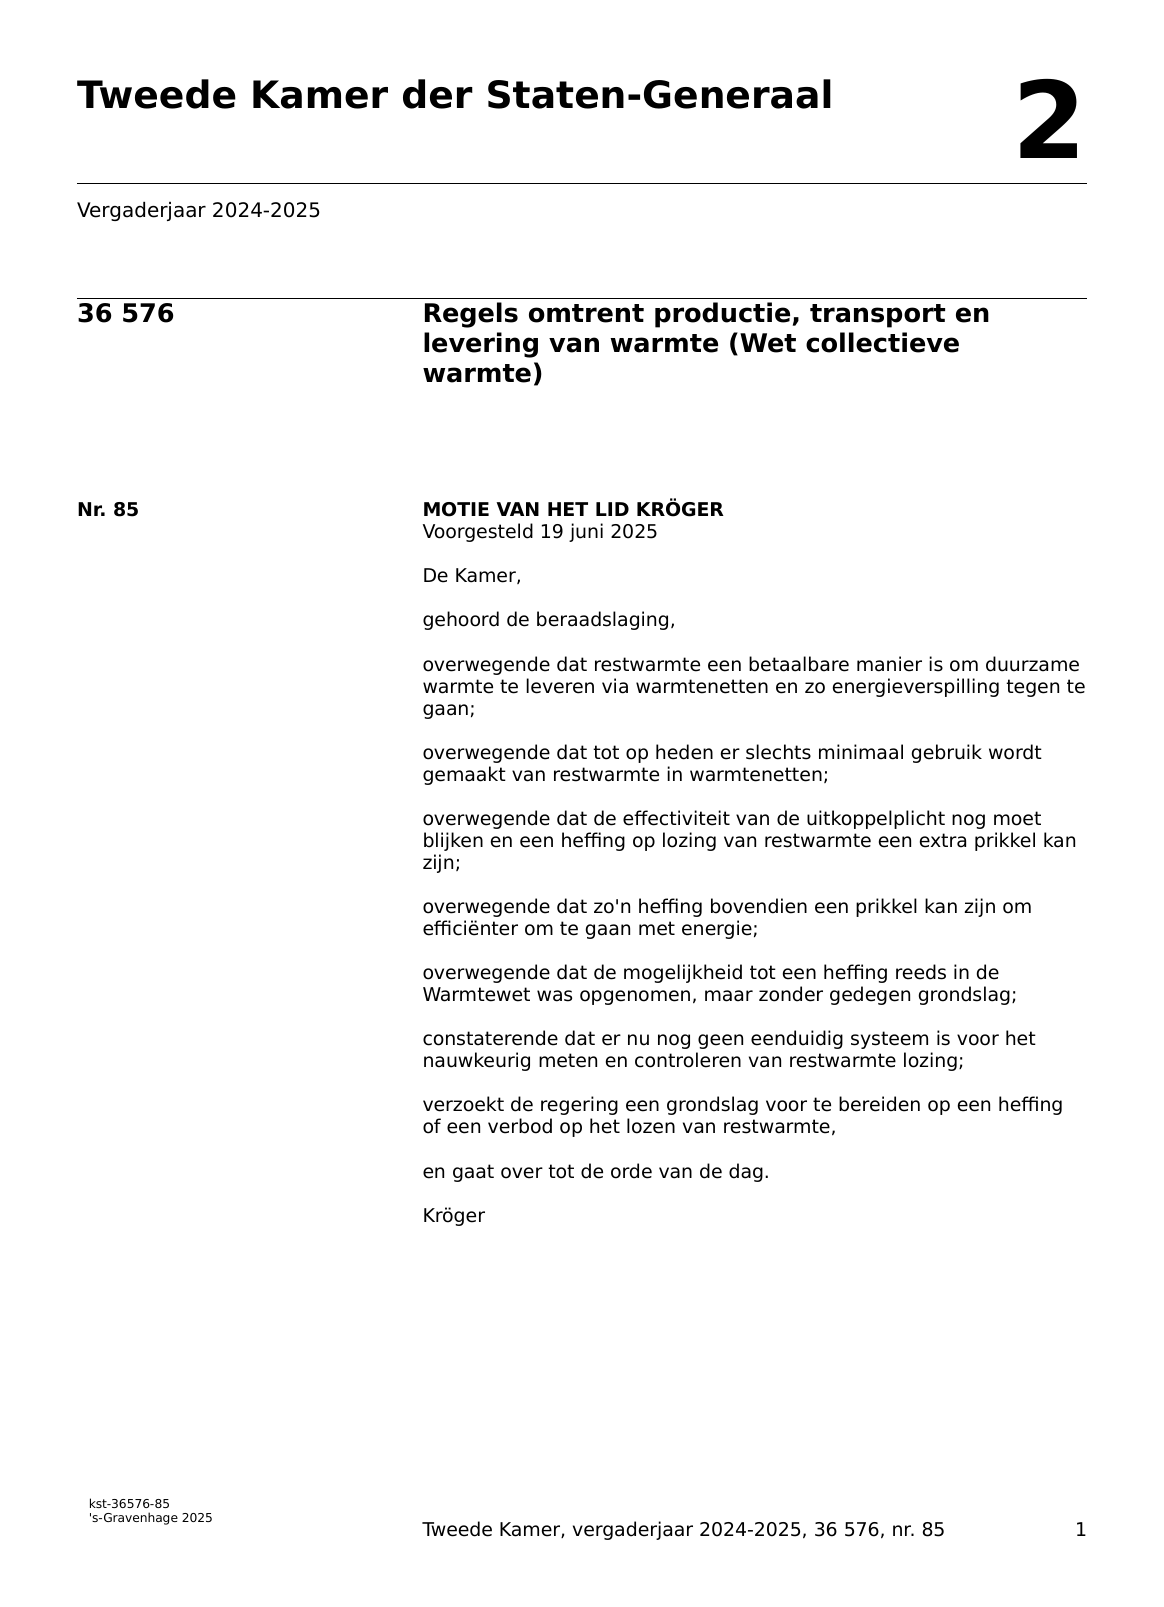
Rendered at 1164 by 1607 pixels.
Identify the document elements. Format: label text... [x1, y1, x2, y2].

text overwegende dat zo'n heffing bovendien een prikkel kan zijn om efficiënter om te gaan met energie; [422, 896, 1087, 940]
text 's-Gravenhage 2025 [88, 1511, 323, 1525]
table_header Tweede Kamer der Staten-Generaal [77, 59, 886, 183]
text overwegende dat de mogelijkheid tot een heffing reeds in de Warmtewet was opgenomen, maar zonder gedegen grondslag; [422, 962, 1087, 1006]
text overwegende dat restwarmte een betaalbare manier is om duurzame warmte te leveren via warmtenetten en zo energieverspilling tegen te gaan; [422, 653, 1087, 719]
text gehoord de beraadslaging, [422, 609, 1087, 631]
table_cell Vergaderjaar 2024-2025 [77, 184, 1087, 298]
text constaterende dat er nu nog geen eenduidig systeem is voor het nauwkeurig meten en controleren van restwarmte lozing; [422, 1028, 1087, 1072]
subtitle Nr. 85 MOTIE VAN HET LID KRÖGER [77, 499, 1087, 521]
text Kröger [422, 1205, 1087, 1227]
text overwegende dat de effectiviteit van de uitkoppelplicht nog moet blijken en een heffing op lozing van restwarmte een extra prikkel kan zijn; [422, 808, 1087, 874]
subtitle 36 576 Regels omtrent productie, transport en levering van warmte (Wet collectieve warmte) [77, 299, 1087, 388]
text verzoekt de regering een grondslag voor te bereiden op een heffing of een verbod op het lozen van restwarmte, [422, 1094, 1087, 1138]
text De Kamer, [422, 565, 1087, 587]
text Voorgesteld 19 juni 2025 [422, 521, 1087, 543]
text kst-36576-85 [88, 1497, 323, 1511]
table_header 2 [886, 59, 1087, 183]
text en gaat over tot de orde van de dag. [422, 1161, 1087, 1182]
text overwegende dat tot op heden er slechts minimaal gebruik wordt gemaakt van restwarmte in warmtenetten; [422, 742, 1087, 786]
